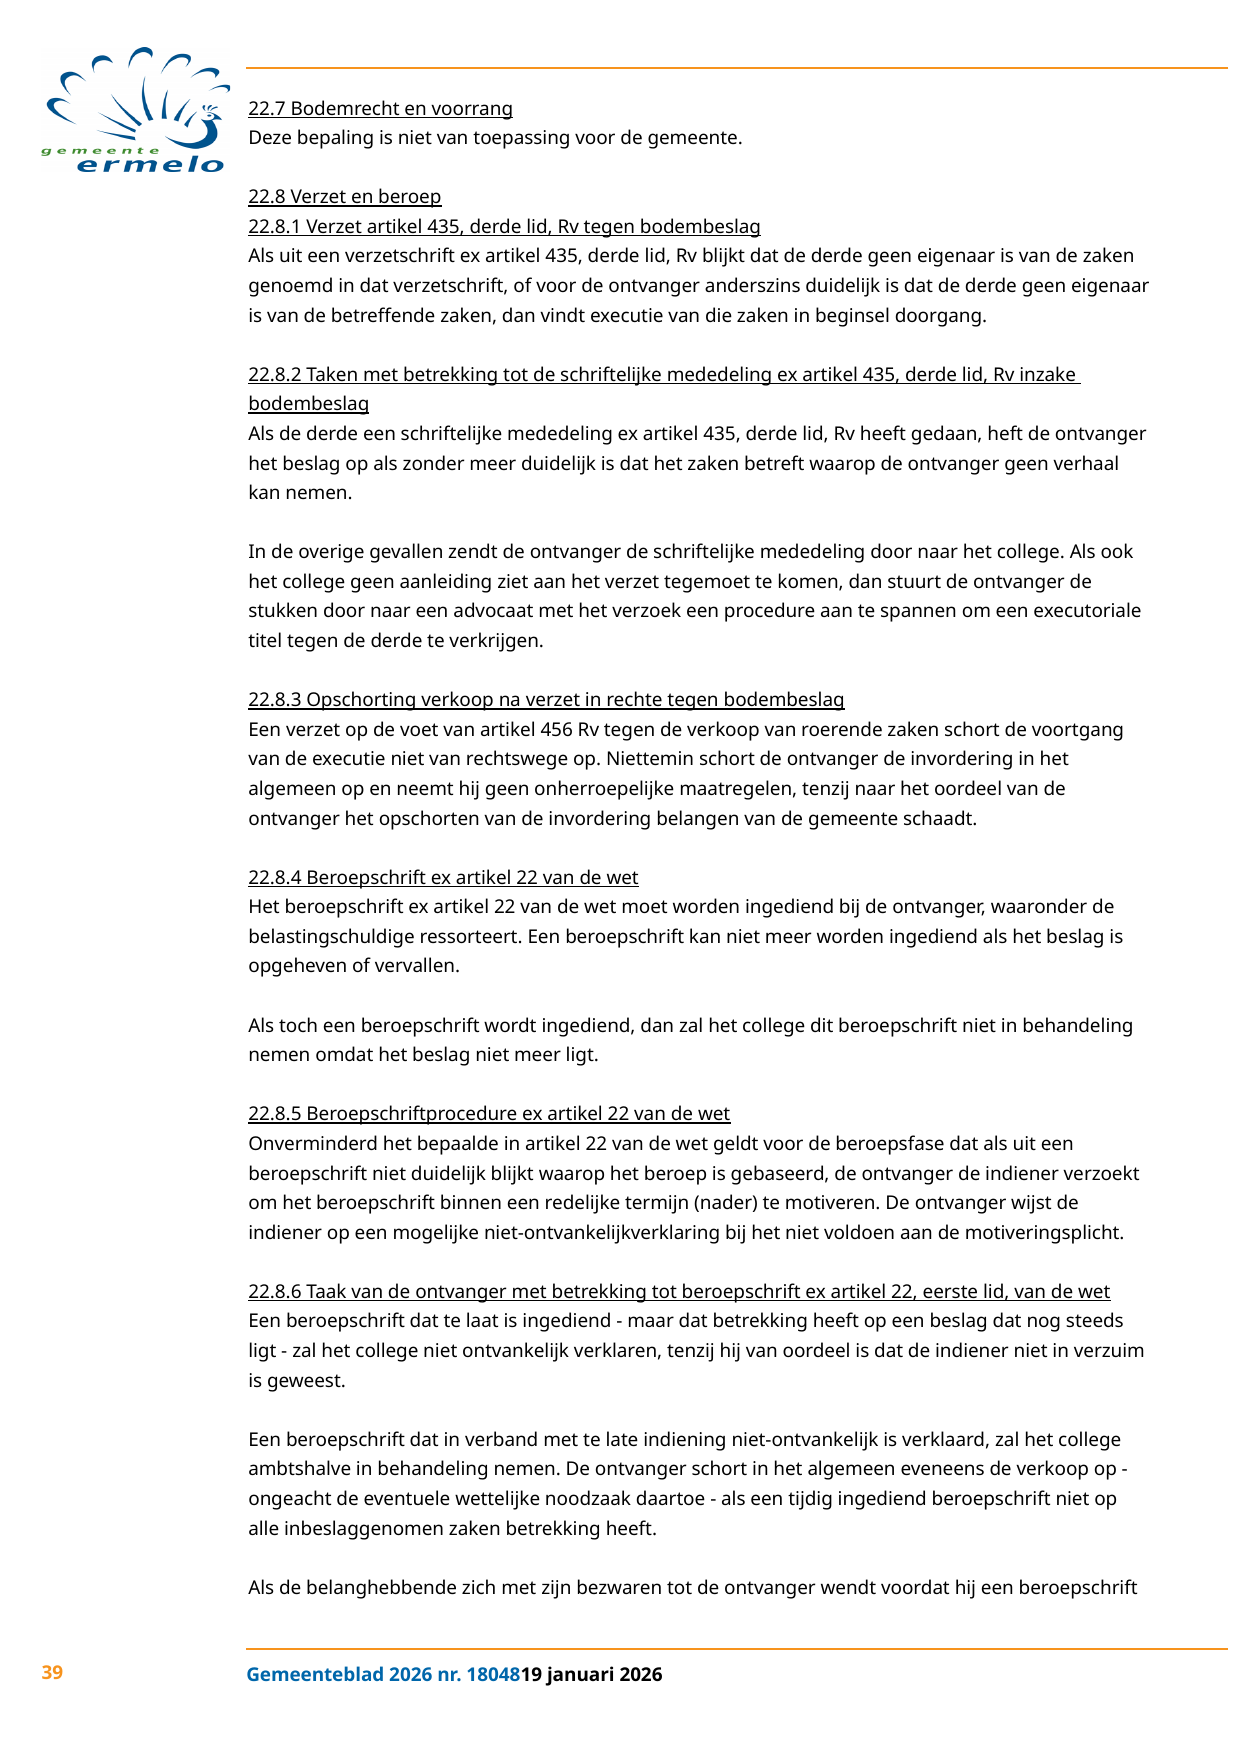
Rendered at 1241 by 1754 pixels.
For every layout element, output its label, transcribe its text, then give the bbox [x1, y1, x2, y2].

text 22.8.2 Taken met betrekking tot de schriftelijke mededeling ex artikel 435, derde lid, Rv inzake bodembeslag [248, 361, 1152, 416]
text Deze bepaling is niet van toepassing voor de gemeente. [248, 124, 1152, 150]
text Een beroepschrift dat in verband met te late indiening niet-ontvankelijk is verklaard, zal het college ambtshalve in behandeling nemen. De ontvanger schort in het algemeen eveneens de verkoop op - ongeacht de eventuele wettelijke noodzaak daartoe - als een tijdig ingediend beroepschrift niet op alle inbeslaggenomen zaken betrekking heeft. [248, 1426, 1152, 1541]
text In de overige gevallen zendt de ontvanger de schriftelijke mededeling door naar het college. Als ook het college geen aanleiding ziet aan het verzet tegemoet te komen, dan stuurt de ontvanger de stukken door naar een advocaat met het verzoek een procedure aan te spannen om een executoriale titel tegen de derde te verkrijgen. [248, 538, 1152, 653]
text 22.8.5 Beroepschriftprocedure ex artikel 22 van de wet [248, 1101, 1152, 1126]
text Onverminderd het bepaalde in artikel 22 van de wet geldt voor de beroepsfase dat als uit een beroepschrift niet duidelijk blijkt waarop het beroep is gebaseerd, de ontvanger de indiener verzoekt om het beroepschrift binnen een redelijke termijn (nader) te motiveren. De ontvanger wijst de indiener op een mogelijke niet-ontvankelijkverklaring bij het niet voldoen aan de motiveringsplicht. [248, 1130, 1152, 1245]
text Een verzet op de voet van artikel 456 Rv tegen de verkoop van roerende zaken schort de voortgang van de executie niet van rechtswege op. Niettemin schort de ontvanger de invordering in het algemeen op en neemt hij geen onherroepelijke maatregelen, tenzij naar het oordeel van de ontvanger het opschorten van de invordering belangen van de gemeente schaadt. [248, 716, 1152, 831]
text 22.8.1 Verzet artikel 435, derde lid, Rv tegen bodembeslag [248, 213, 1152, 239]
text 22.8.4 Beroepschrift ex artikel 22 van de wet [248, 864, 1152, 890]
picture [41, 47, 231, 172]
text 22.7 Bodemrecht en voorrang [248, 95, 1152, 121]
text Als uit een verzetschrift ex artikel 435, derde lid, Rv blijkt dat de derde geen eigenaar is van de zaken genoemd in dat verzetschrift, of voor de ontvanger anderszins duidelijk is dat de derde geen eigenaar is van de betreffende zaken, dan vindt executie van die zaken in beginsel doorgang. [248, 243, 1152, 328]
text 22.8.6 Taak van de ontvanger met betrekking tot beroepschrift ex artikel 22, eerste lid, van de wet [248, 1278, 1152, 1304]
text 22.8.3 Opschorting verkoop na verzet in rechte tegen bodembeslag [248, 686, 1152, 712]
text Als de belanghebbende zich met zijn bezwaren tot de ontvanger wendt voordat hij een beroepschrift [248, 1574, 1152, 1600]
text Het beroepschrift ex artikel 22 van de wet moet worden ingediend bij de ontvanger, waaronder de belastingschuldige ressorteert. Een beroepschrift kan niet meer worden ingediend als het beslag is opgeheven of vervallen. [248, 893, 1152, 978]
text Als de derde een schriftelijke mededeling ex artikel 435, derde lid, Rv heeft gedaan, heft de ontvanger het beslag op als zonder meer duidelijk is dat het zaken betreft waarop de ontvanger geen verhaal kan nemen. [248, 420, 1152, 505]
text Een beroepschrift dat te laat is ingediend - maar dat betrekking heeft op een beslag dat nog steeds ligt - zal het college niet ontvankelijk verklaren, tenzij hij van oordeel is dat de indiener niet in verzuim is geweest. [248, 1308, 1152, 1393]
text 22.8 Verzet en beroep [248, 183, 1152, 209]
text Als toch een beroepschrift wordt ingediend, dan zal het college dit beroepschrift niet in behandeling nemen omdat het beslag niet meer ligt. [248, 1012, 1152, 1067]
